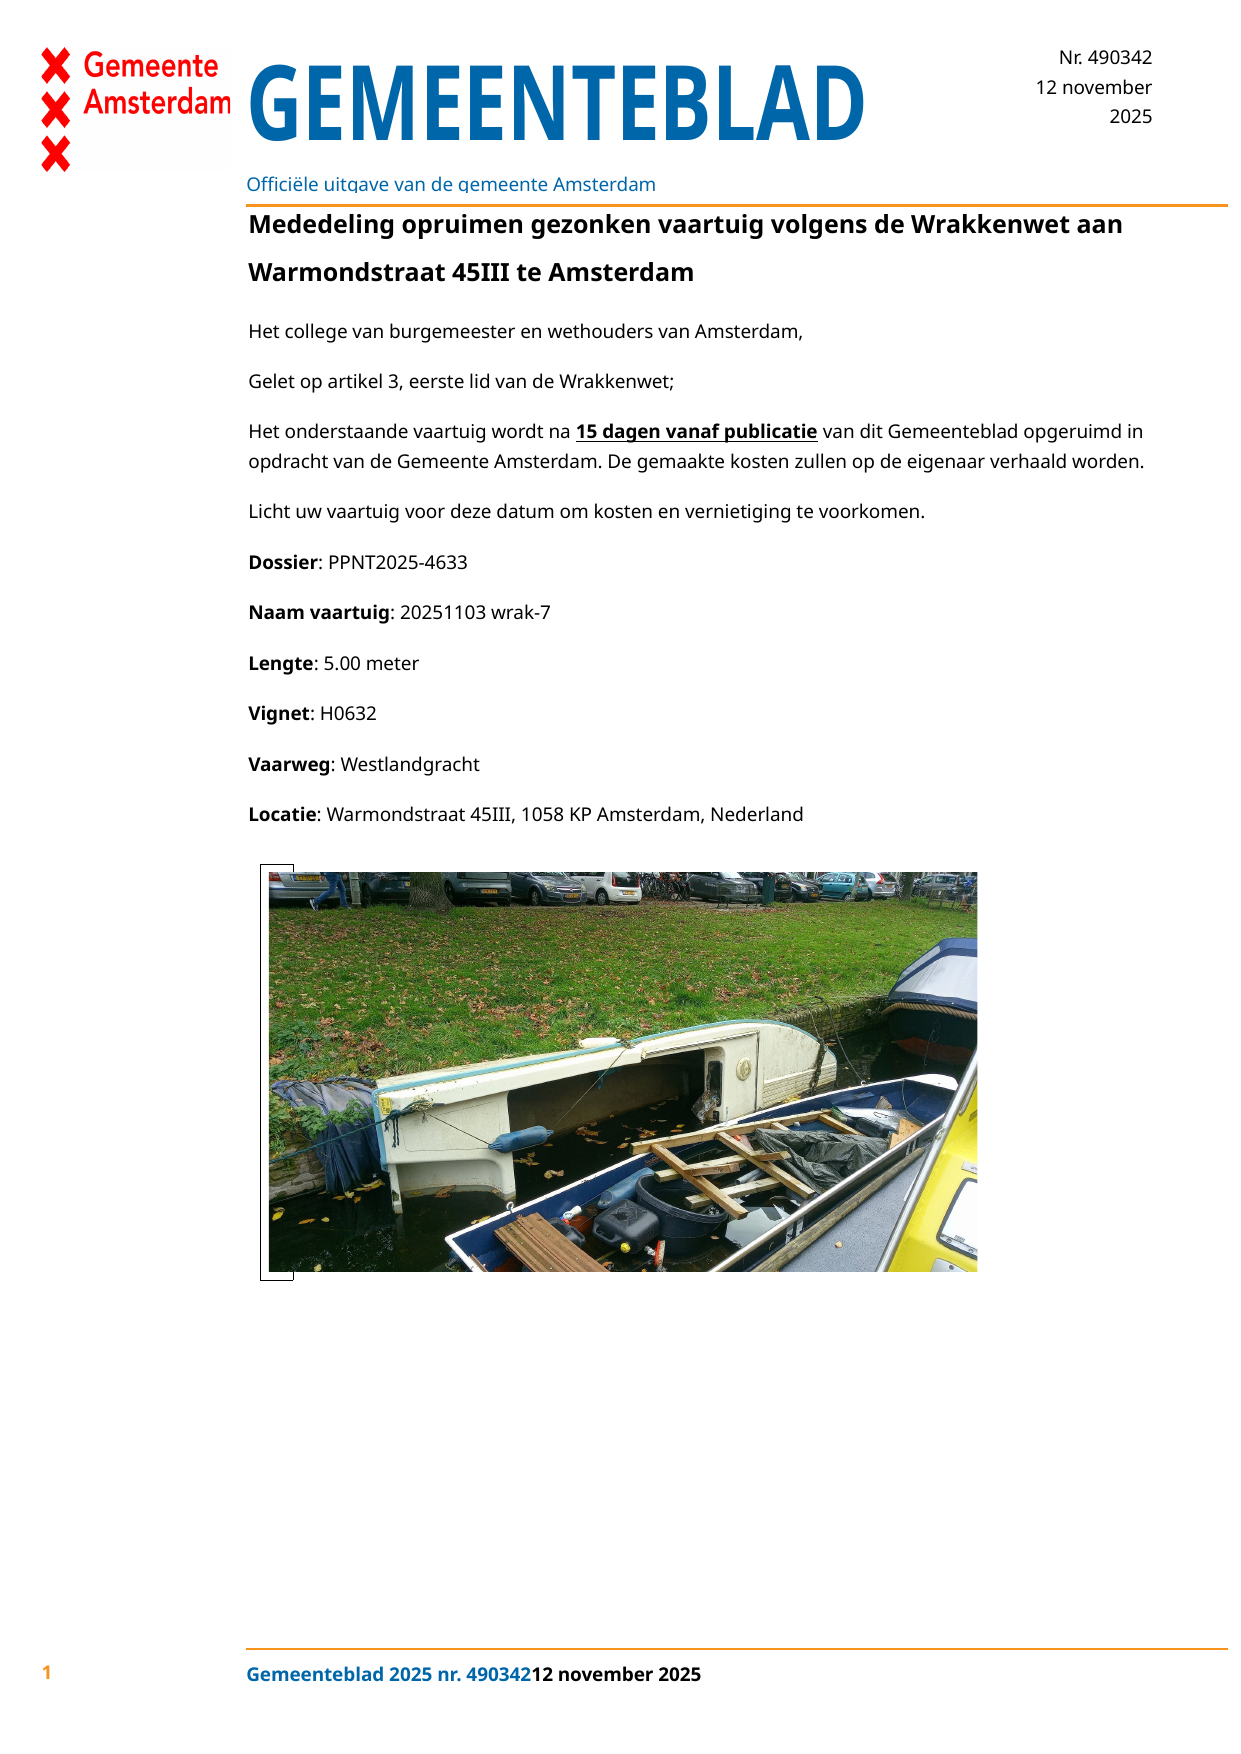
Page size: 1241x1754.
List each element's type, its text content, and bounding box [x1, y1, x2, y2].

picture [268, 872, 978, 1272]
text Gelet op artikel 3, eerste lid van de Wrakkenwet; [248, 368, 1152, 394]
text Het college van burgemeester en wethouders van Amsterdam, [248, 318, 1152, 344]
text Locatie: Warmondstraat 45III, 1058 KP Amsterdam, Nederland [248, 801, 1152, 827]
text Licht uw vaartuig voor deze datum om kosten en vernietiging te voorkomen. [248, 499, 1152, 524]
text Lengte: 5.00 meter [248, 650, 1152, 676]
text Dossier: PPNT2025-4633 [248, 549, 1152, 575]
picture [41, 47, 231, 172]
text Mededeling opruimen gezonken vaartuig volgens de Wrakkenwet aan Warmondstraat 45III te Amsterdam [248, 207, 1152, 288]
text Vaarweg: Westlandgracht [248, 751, 1152, 777]
text Naam vaartuig: 20251103 wrak-7 [248, 599, 1152, 625]
text Vignet: H0632 [248, 700, 1152, 726]
text Het onderstaande vaartuig wordt na 15 dagen vanaf publicatie van dit Gemeenteblad opgeruimd in opdracht van de Gemeente Amsterdam. De gemaakte kosten zullen op de eigenaar verhaald worden. [248, 419, 1152, 474]
